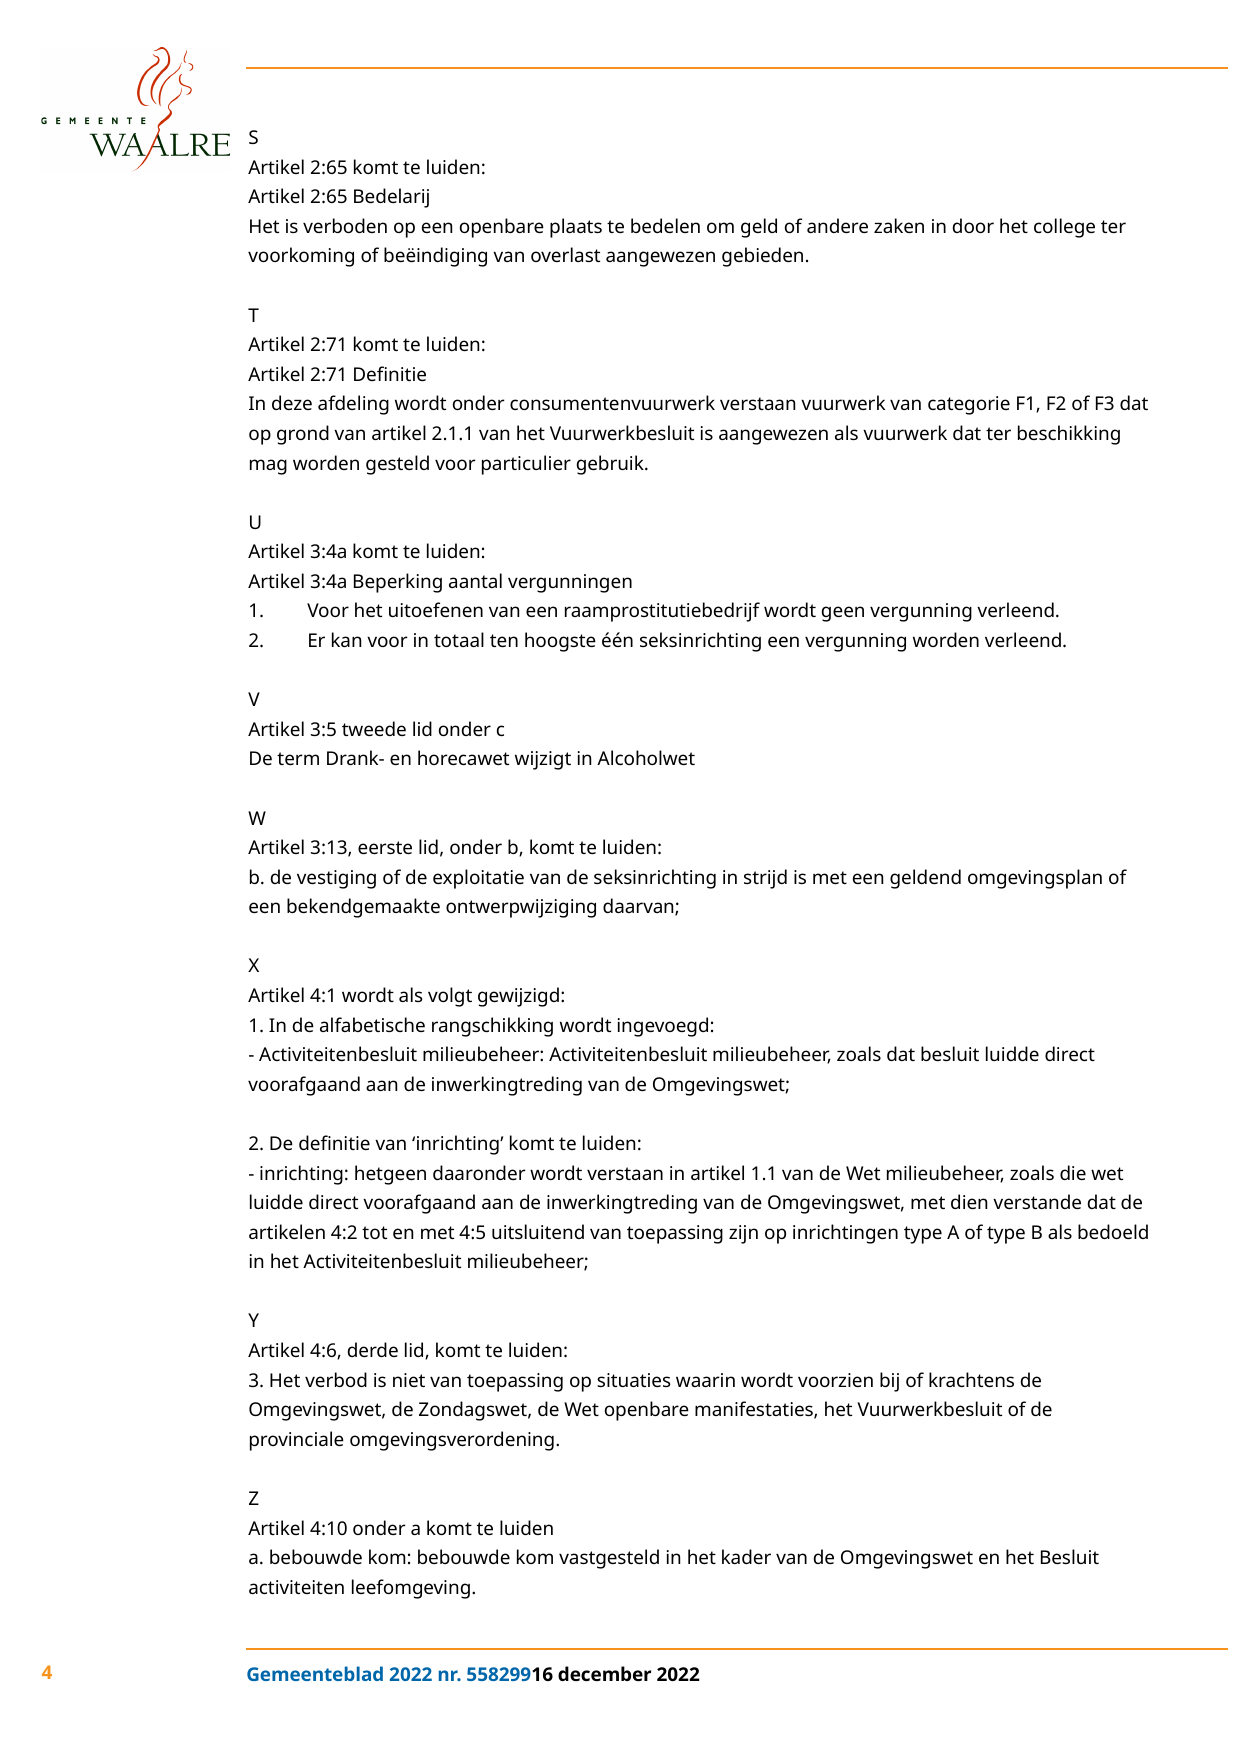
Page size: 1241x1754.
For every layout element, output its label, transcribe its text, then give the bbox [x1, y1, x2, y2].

text 1. In de alfabetische rangschikking wordt ingevoegd: [248, 1012, 1152, 1038]
picture [41, 47, 231, 172]
text Artikel 3:5 tweede lid onder c [248, 716, 1152, 742]
text Artikel 4:1 wordt als volgt gewijzigd: [248, 982, 1152, 1008]
text Artikel 3:4a komt te luiden: [248, 538, 1152, 564]
text Z [248, 1485, 1152, 1511]
list Er kan voor in totaal ten hoogste één seksinrichting een vergunning worden verleend. [248, 627, 1152, 653]
text 2. De definitie van ‘inrichting’ komt te luiden: [248, 1130, 1152, 1156]
text Artikel 2:65 Bedelarij [248, 183, 1152, 209]
text X [248, 953, 1152, 978]
text 3. Het verbod is niet van toepassing op situaties waarin wordt voorzien bij of krachtens de Omgevingswet, de Zondagswet, de Wet openbare manifestaties, het Vuurwerkbesluit of de provinciale omgevingsverordening. [248, 1367, 1152, 1452]
text De term Drank- en horecawet wijzigt in Alcoholwet [248, 746, 1152, 771]
text b. de vestiging of de exploitatie van de seksinrichting in strijd is met een geldend omgevingsplan of een bekendgemaakte ontwerpwijziging daarvan; [248, 864, 1152, 919]
text - Activiteitenbesluit milieubeheer: Activiteitenbesluit milieubeheer, zoals dat besluit luidde direct voorafgaand aan de inwerkingtreding van de Omgevingswet; [248, 1041, 1152, 1097]
text Artikel 2:65 komt te luiden: [248, 154, 1152, 180]
text Artikel 4:6, derde lid, komt te luiden: [248, 1337, 1152, 1363]
text V [248, 686, 1152, 712]
text Y [248, 1308, 1152, 1333]
list Voor het uitoefenen van een raamprostitutiebedrijf wordt geen vergunning verleend. [248, 598, 1152, 623]
text W [248, 805, 1152, 831]
text Artikel 2:71 komt te luiden: [248, 331, 1152, 357]
text Artikel 3:4a Beperking aantal vergunningen [248, 568, 1152, 594]
text U [248, 509, 1152, 535]
text - inrichting: hetgeen daaronder wordt verstaan in artikel 1.1 van de Wet milieubeheer, zoals die wet luidde direct voorafgaand aan de inwerkingtreding van de Omgevingswet, met dien verstande dat de artikelen 4:2 tot en met 4:5 uitsluitend van toepassing zijn op inrichtingen type A of type B als bedoeld in het Activiteitenbesluit milieubeheer; [248, 1160, 1152, 1274]
text Artikel 3:13, eerste lid, onder b, komt te luiden: [248, 834, 1152, 860]
text Artikel 2:71 Definitie [248, 361, 1152, 387]
text Het is verboden op een openbare plaats te bedelen om geld of andere zaken in door het college ter voorkoming of beëindiging van overlast aangewezen gebieden. [248, 213, 1152, 268]
text S [248, 124, 1152, 150]
text In deze afdeling wordt onder consumentenvuurwerk verstaan vuurwerk van categorie F1, F2 of F3 dat op grond van artikel 2.1.1 van het Vuurwerkbesluit is aangewezen als vuurwerk dat ter beschikking mag worden gesteld voor particulier gebruik. [248, 391, 1152, 476]
text T [248, 302, 1152, 328]
text a. bebouwde kom: bebouwde kom vastgesteld in het kader van de Omgevingswet en het Besluit activiteiten leefomgeving. [248, 1544, 1152, 1600]
text Artikel 4:10 onder a komt te luiden [248, 1515, 1152, 1541]
